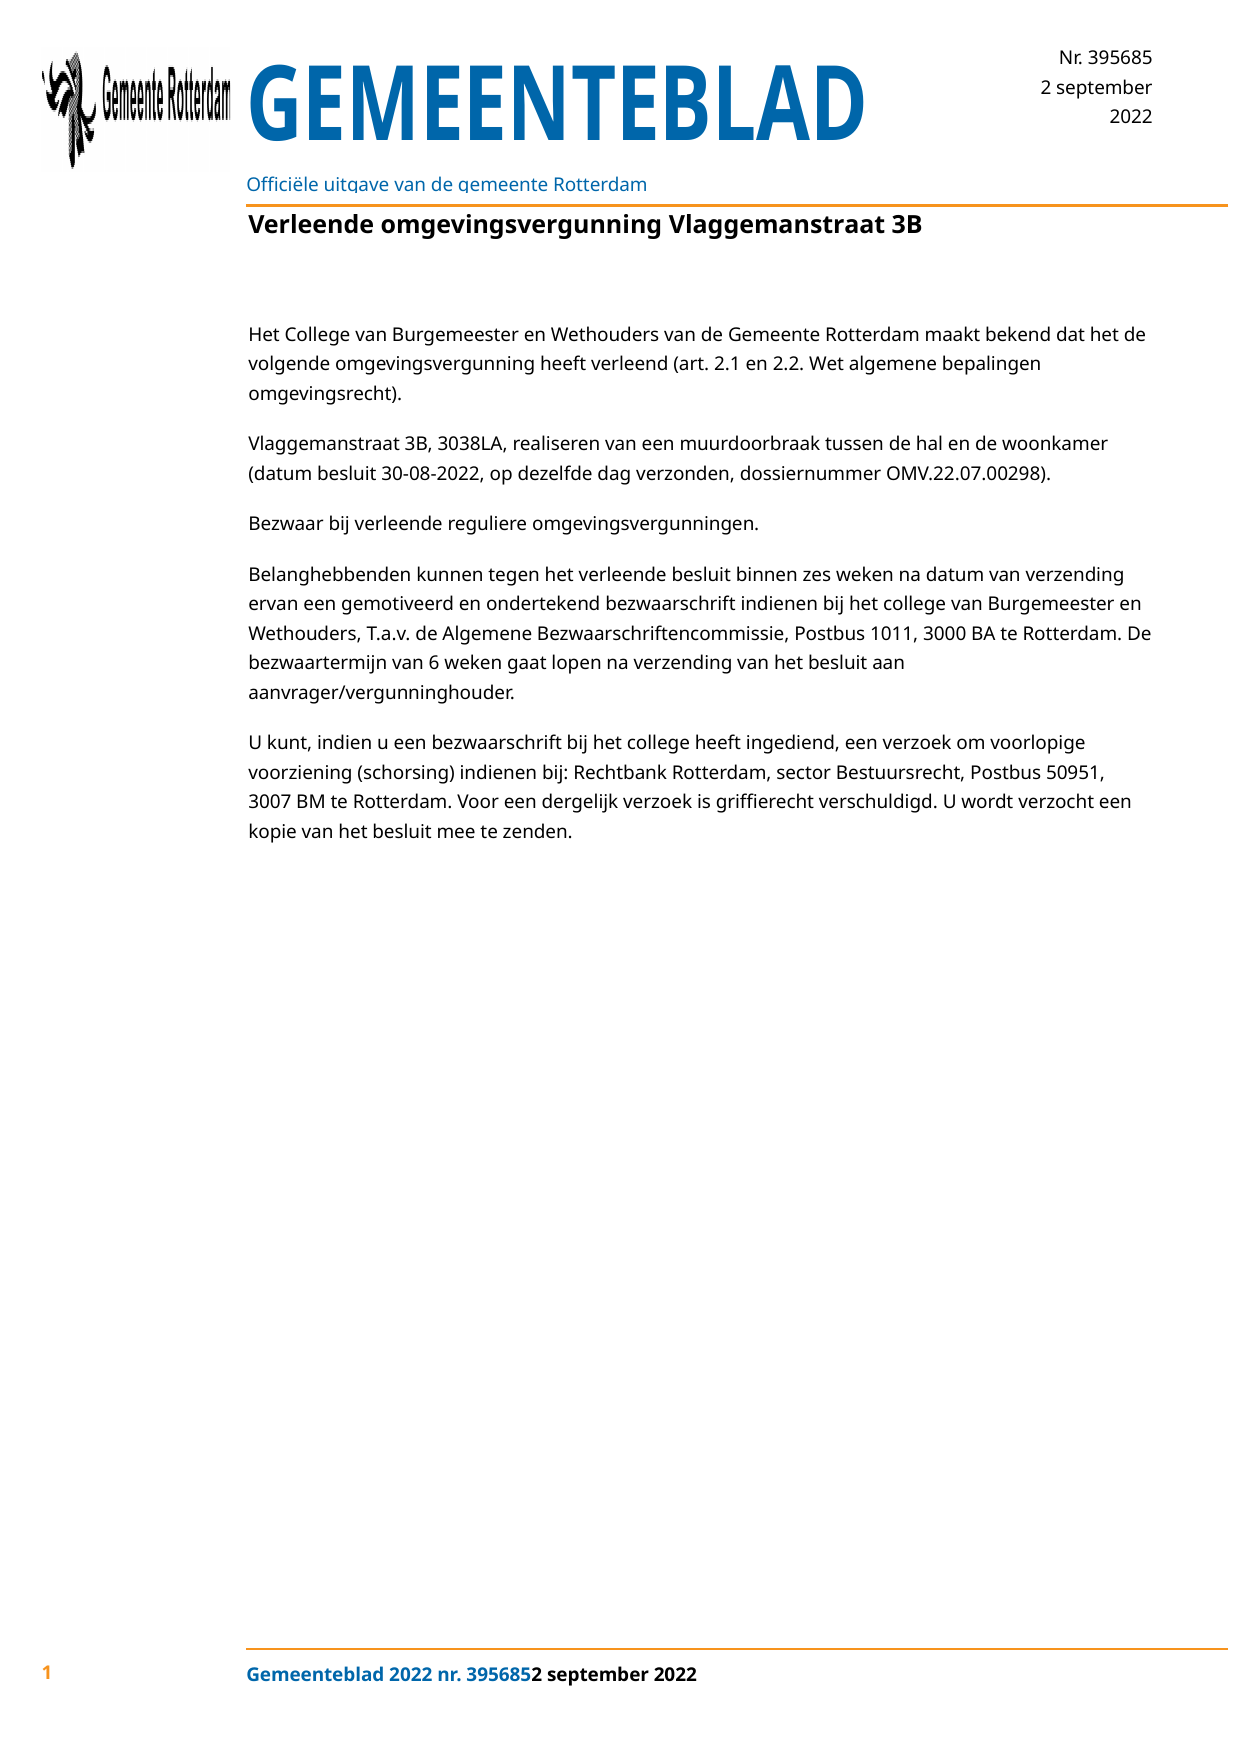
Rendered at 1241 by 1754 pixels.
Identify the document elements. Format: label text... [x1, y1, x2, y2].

text Vlaggemanstraat 3B, 3038LA, realiseren van een muurdoorbraak tussen de hal en de woonkamer (datum besluit 30-08-2022, op dezelfde dag verzonden, dossiernummer OMV.22.07.00298). [248, 430, 1152, 486]
text Belanghebbenden kunnen tegen het verleende besluit binnen zes weken na datum van verzending ervan een gemotiveerd en ondertekend bezwaarschrift indienen bij het college van Burgemeester en Wethouders, T.a.v. de Algemene Bezwaarschriftencommissie, Postbus 1011, 3000 BA te Rotterdam. De bezwaartermijn van 6 weken gaat lopen na verzending van het besluit aan aanvrager/vergunninghouder. [248, 561, 1152, 705]
text Verleende omgevingsvergunning Vlaggemanstraat 3B [248, 207, 1152, 241]
text Bezwaar bij verleende reguliere omgevingsvergunningen. [248, 510, 1152, 536]
text U kunt, indien u een bezwaarschrift bij het college heeft ingediend, een verzoek om voorlopige voorziening (schorsing) indienen bij: Rechtbank Rotterdam, sector Bestuursrecht, Postbus 50951, 3007 BM te Rotterdam. Voor een dergelijk verzoek is griffierecht verschuldigd. U wordt verzocht een kopie van het besluit mee te zenden. [248, 729, 1152, 844]
text Het College van Burgemeester en Wethouders van de Gemeente Rotterdam maakt bekend dat het de volgende omgevingsvergunning heeft verleend (art. 2.1 en 2.2. Wet algemene bepalingen omgevingsrecht). [248, 321, 1152, 406]
picture [41, 47, 231, 172]
